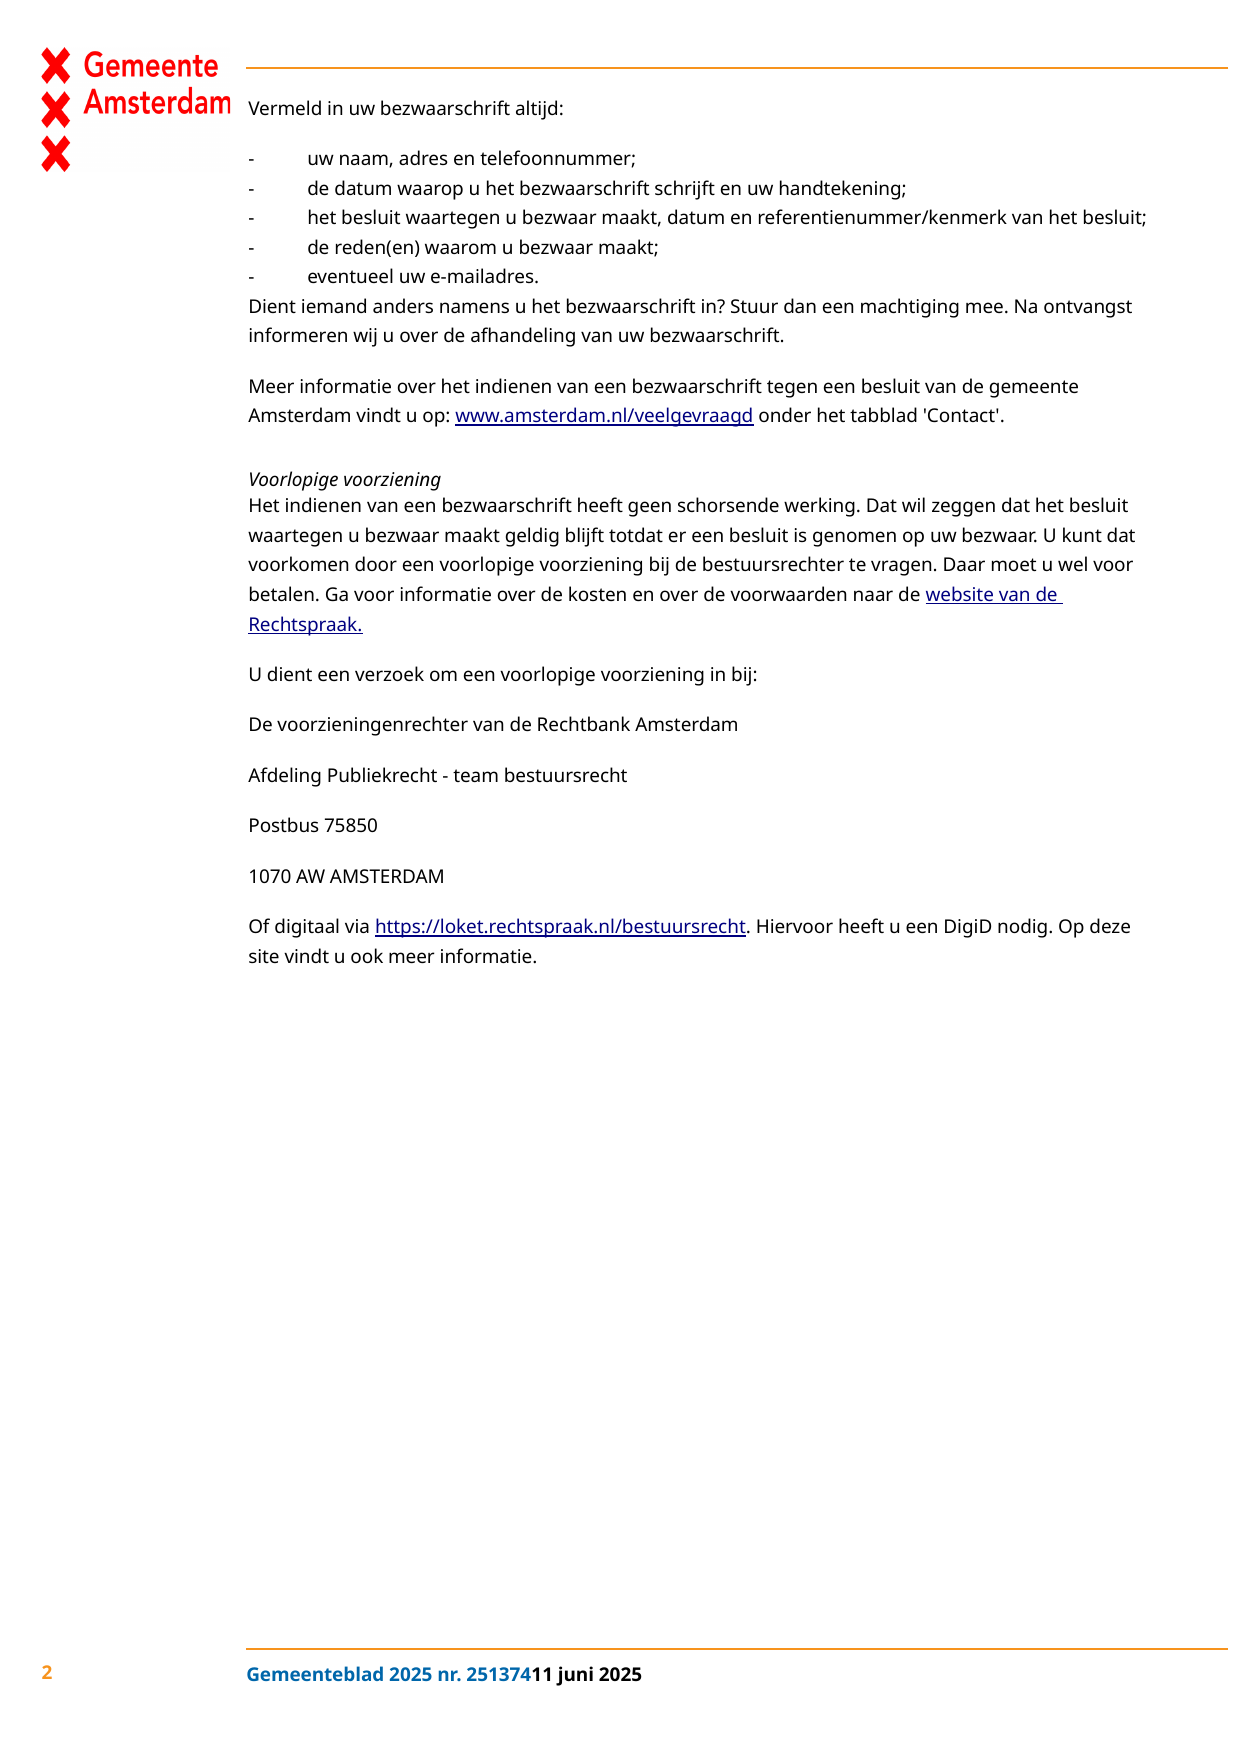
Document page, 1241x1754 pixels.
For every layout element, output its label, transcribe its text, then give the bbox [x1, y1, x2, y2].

text U dient een verzoek om een voorlopige voorziening in bij: [248, 661, 1152, 687]
list de reden(en) waarom u bezwaar maakt; [248, 234, 1152, 260]
text 1070 AW AMSTERDAM [248, 863, 1152, 888]
text Voorlopige voorziening [248, 467, 1152, 492]
text Afdeling Publiekrecht - team bestuursrecht [248, 762, 1152, 788]
list uw naam, adres en telefoonnummer; [248, 145, 1152, 171]
picture [41, 47, 231, 172]
text Vermeld in uw bezwaarschrift altijd: [248, 95, 1152, 121]
list de datum waarop u het bezwaarschrift schrijft en uw handtekening; [248, 175, 1152, 201]
text Postbus 75850 [248, 812, 1152, 838]
list eventueel uw e-mailadres. [248, 263, 1152, 289]
text Meer informatie over het indienen van een bezwaarschrift tegen een besluit van de gemeente Amsterdam vindt u op: www.amsterdam.nl/veelgevraagd onder het tabblad 'Contact'. [248, 373, 1152, 428]
text Dient iemand anders namens u het bezwaarschrift in? Stuur dan een machtiging mee. Na ontvangst informeren wij u over de afhandeling van uw bezwaarschrift. [248, 293, 1152, 348]
text Of digitaal via https://loket.rechtspraak.nl/bestuursrecht. Hiervoor heeft u een DigiD nodig. Op deze site vindt u ook meer informatie. [248, 913, 1152, 968]
text De voorzieningenrechter van de Rechtbank Amsterdam [248, 712, 1152, 737]
text Het indienen van een bezwaarschrift heeft geen schorsende werking. Dat wil zeggen dat het besluit waartegen u bezwaar maakt geldig blijft totdat er een besluit is genomen op uw bezwaar. U kunt dat voorkomen door een voorlopige voorziening bij de bestuursrechter te vragen. Daar moet u wel voor betalen. Ga voor informatie over de kosten en over de voorwaarden naar de website van de Rechtspraak. [248, 492, 1152, 636]
list het besluit waartegen u bezwaar maakt, datum en referentienummer/kenmerk van het besluit; [248, 204, 1152, 230]
